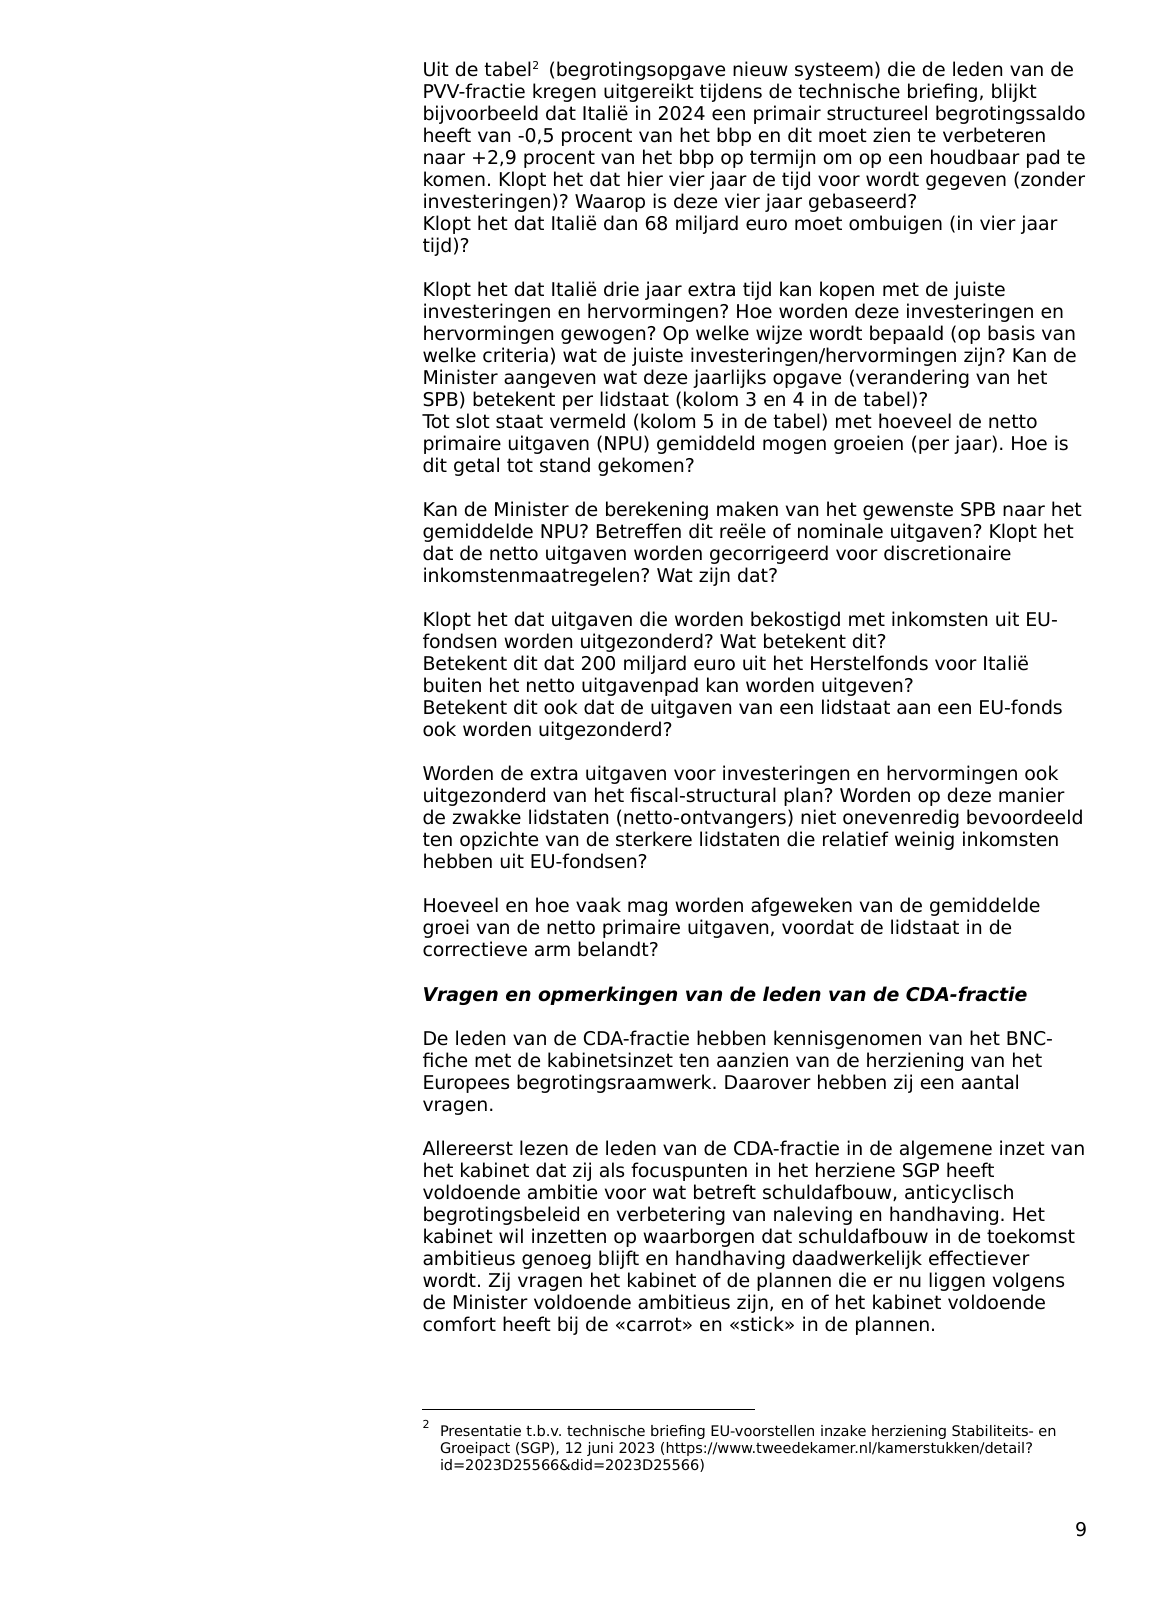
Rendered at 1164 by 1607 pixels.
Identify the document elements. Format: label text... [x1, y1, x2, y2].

text Betekent dit dat 200 miljard euro uit het Herstelfonds voor Italië buiten het netto uitgavenpad kan worden uitgeven? [422, 653, 1087, 697]
text Betekent dit ook dat de uitgaven van een lidstaat aan een EU-fonds ook worden uitgezonderd? [422, 697, 1087, 741]
text Klopt het dat uitgaven die worden bekostigd met inkomsten uit EU-fondsen worden uitgezonderd? Wat betekent dit? [422, 609, 1087, 653]
text Presentatie t.b.v. technische briefing EU-voorstellen inzake herziening Stabiliteits- en Groeipact (SGP), 12 juni 2023 (https://www.tweedekamer.nl/kamerstukken/detail?id=2023D25566&did=2023D25566) [422, 1418, 1087, 1474]
text Klopt het dat Italië dan 68 miljard euro moet ombuigen (in vier jaar tijd)? [422, 213, 1087, 257]
text Hoeveel en hoe vaak mag worden afgeweken van de gemiddelde groei van de netto primaire uitgaven, voordat de lidstaat in de correctieve arm belandt? [422, 895, 1087, 961]
text Kan de Minister de berekening maken van het gewenste SPB naar het gemiddelde NPU? Betreffen dit reële of nominale uitgaven? Klopt het dat de netto uitgaven worden gecorrigeerd voor discretionaire inkomstenmaatregelen? Wat zijn dat? [422, 499, 1087, 587]
text Allereerst lezen de leden van de CDA-fractie in de algemene inzet van het kabinet dat zij als focuspunten in het herziene SGP heeft voldoende ambitie voor wat betreft schuldafbouw, anticyclisch begrotingsbeleid en verbetering van naleving en handhaving. Het kabinet wil inzetten op waarborgen dat schuldafbouw in de toekomst ambitieus genoeg blijft en handhaving daadwerkelijk effectiever wordt. Zij vragen het kabinet of de plannen die er nu liggen volgens de Minister voldoende ambitieus zijn, en of het kabinet voldoende comfort heeft bij de «carrot» en «stick» in de plannen. [422, 1138, 1087, 1336]
text Worden de extra uitgaven voor investeringen en hervormingen ook uitgezonderd van het fiscal-structural plan? Worden op deze manier de zwakke lidstaten (netto-ontvangers) niet onevenredig bevoordeeld ten opzichte van de sterkere lidstaten die relatief weinig inkomsten hebben uit EU-fondsen? [422, 763, 1087, 873]
text Tot slot staat vermeld (kolom 5 in de tabel) met hoeveel de netto primaire uitgaven (NPU) gemiddeld mogen groeien (per jaar). Hoe is dit getal tot stand gekomen? [422, 411, 1087, 477]
text Klopt het dat Italië drie jaar extra tijd kan kopen met de juiste investeringen en hervormingen? Hoe worden deze investeringen en hervormingen gewogen? Op welke wijze wordt bepaald (op basis van welke criteria) wat de juiste investeringen/hervormingen zijn? Kan de Minister aangeven wat deze jaarlijks opgave (verandering van het SPB) betekent per lidstaat (kolom 3 en 4 in de tabel)? [422, 279, 1087, 411]
text Uit de tabel (begrotingsopgave nieuw systeem) die de leden van de PVV-fractie kregen uitgereikt tijdens de technische briefing, blijkt bijvoorbeeld dat Italië in 2024 een primair structureel begrotingssaldo heeft van -0,5 procent van het bbp en dit moet zien te verbeteren naar +2,9 procent van het bbp op termijn om op een houdbaar pad te komen. Klopt het dat hier vier jaar de tijd voor wordt gegeven (zonder investeringen)? Waarop is deze vier jaar gebaseerd? [422, 59, 1087, 213]
text De leden van de CDA-fractie hebben kennisgenomen van het BNC-fiche met de kabinetsinzet ten aanzien van de herziening van het Europees begrotingsraamwerk. Daarover hebben zij een aantal vragen. [422, 1028, 1087, 1116]
subtitle Vragen en opmerkingen van de leden van de CDA-fractie [422, 983, 1087, 1005]
